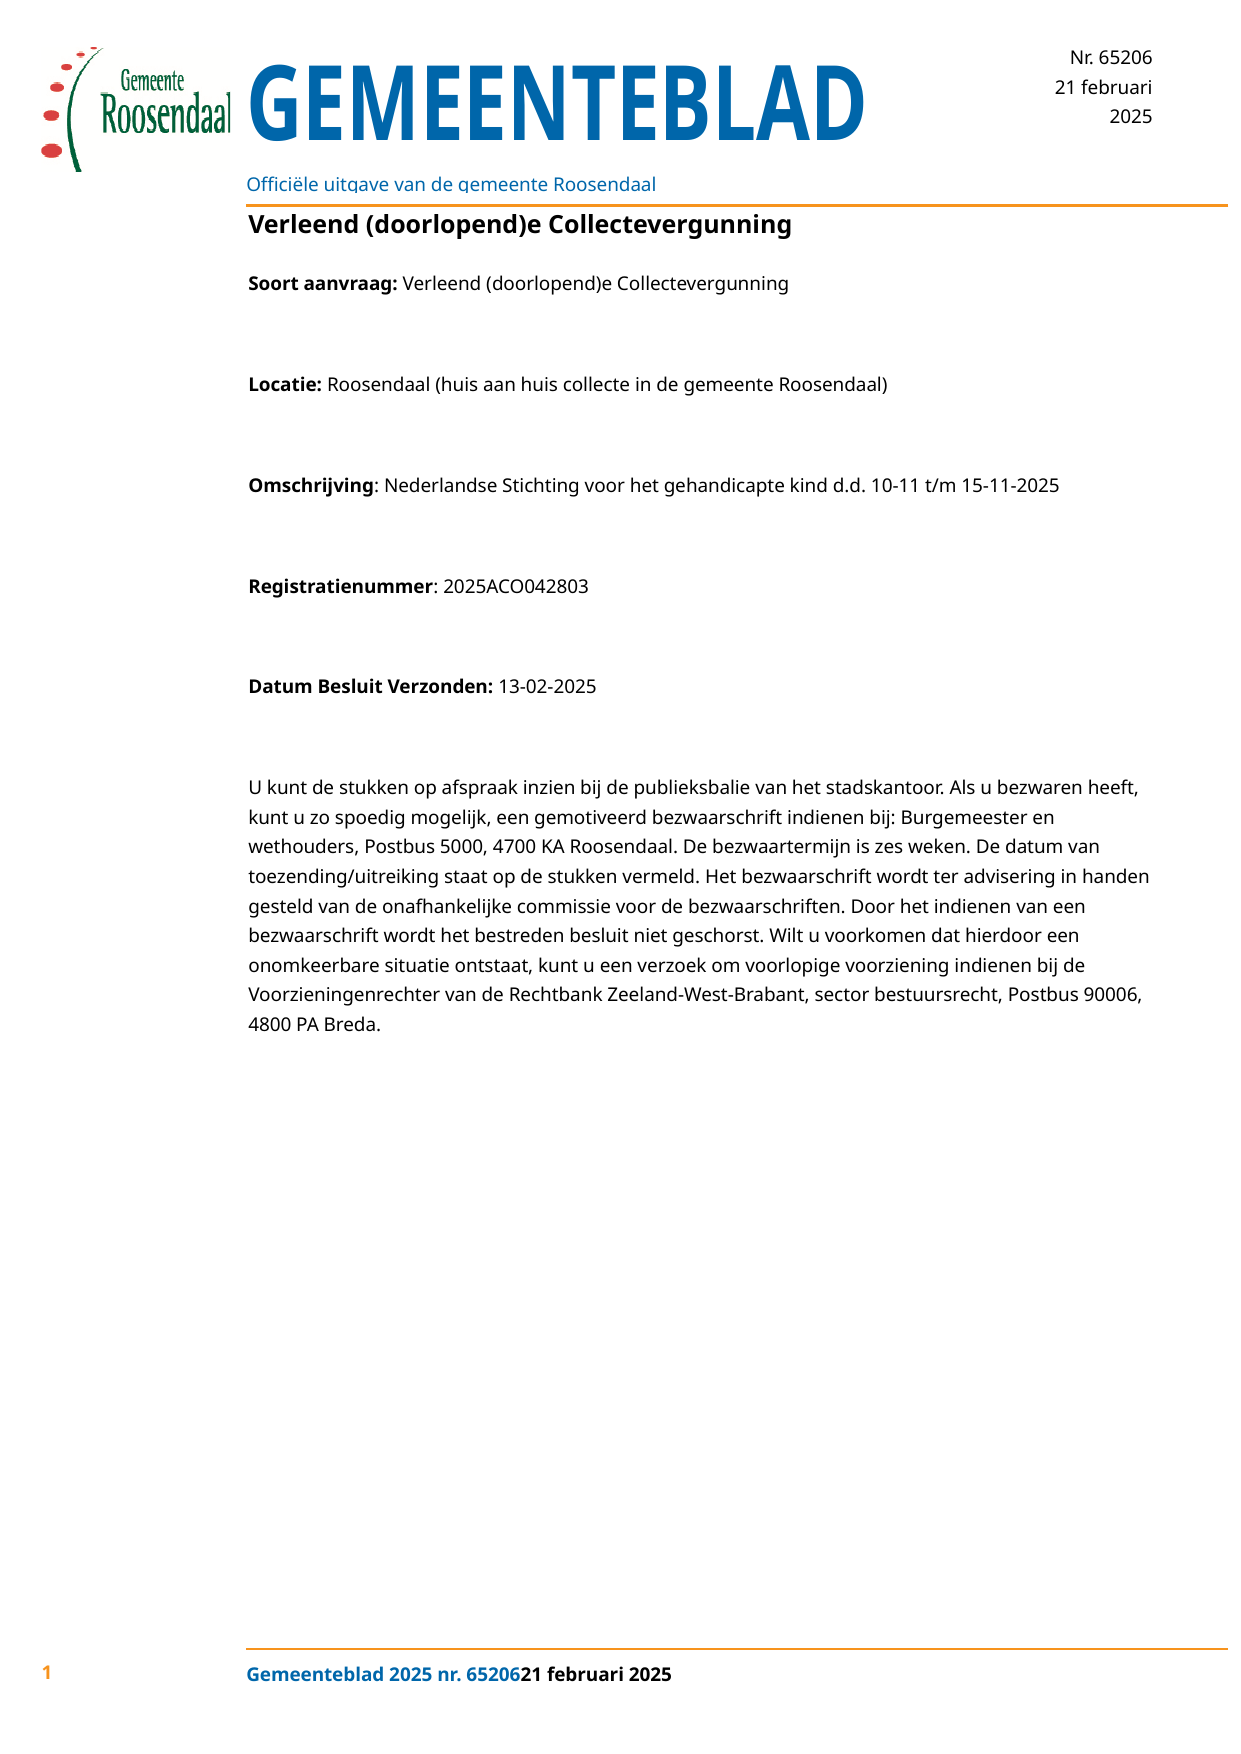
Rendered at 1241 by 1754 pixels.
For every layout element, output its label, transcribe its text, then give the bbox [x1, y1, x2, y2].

picture [41, 47, 231, 172]
text Locatie: Roosendaal (huis aan huis collecte in de gemeente Roosendaal) [248, 371, 1152, 397]
text Datum Besluit Verzonden: 13-02-2025 [248, 674, 1152, 699]
text Registratienummer: 2025ACO042803 [248, 573, 1152, 598]
text Soort aanvraag: Verleend (doorlopend)e Collectevergunning [248, 270, 1152, 296]
text Verleend (doorlopend)e Collectevergunning [248, 207, 1152, 241]
text Omschrijving: Nederlandse Stichting voor het gehandicapte kind d.d. 10-11 t/m 15-11-2025 [248, 472, 1152, 498]
text U kunt de stukken op afspraak inzien bij de publieksbalie van het stadskantoor. Als u bezwaren heeft, kunt u zo spoedig mogelijk, een gemotiveerd bezwaarschrift indienen bij: Burgemeester en wethouders, Postbus 5000, 4700 KA Roosendaal. De bezwaartermijn is zes weken. De datum van toezending/uitreiking staat op de stukken vermeld. Het bezwaarschrift wordt ter advisering in handen gesteld van de onafhankelijke commissie voor de bezwaarschriften. Door het indienen van een bezwaarschrift wordt het bestreden besluit niet geschorst. Wilt u voorkomen dat hierdoor een onomkeerbare situatie ontstaat, kunt u een verzoek om voorlopige voorziening indienen bij de Voorzieningenrechter van de Rechtbank Zeeland-West-Brabant, sector bestuursrecht, Postbus 90006, 4800 PA Breda. [248, 774, 1152, 1037]
